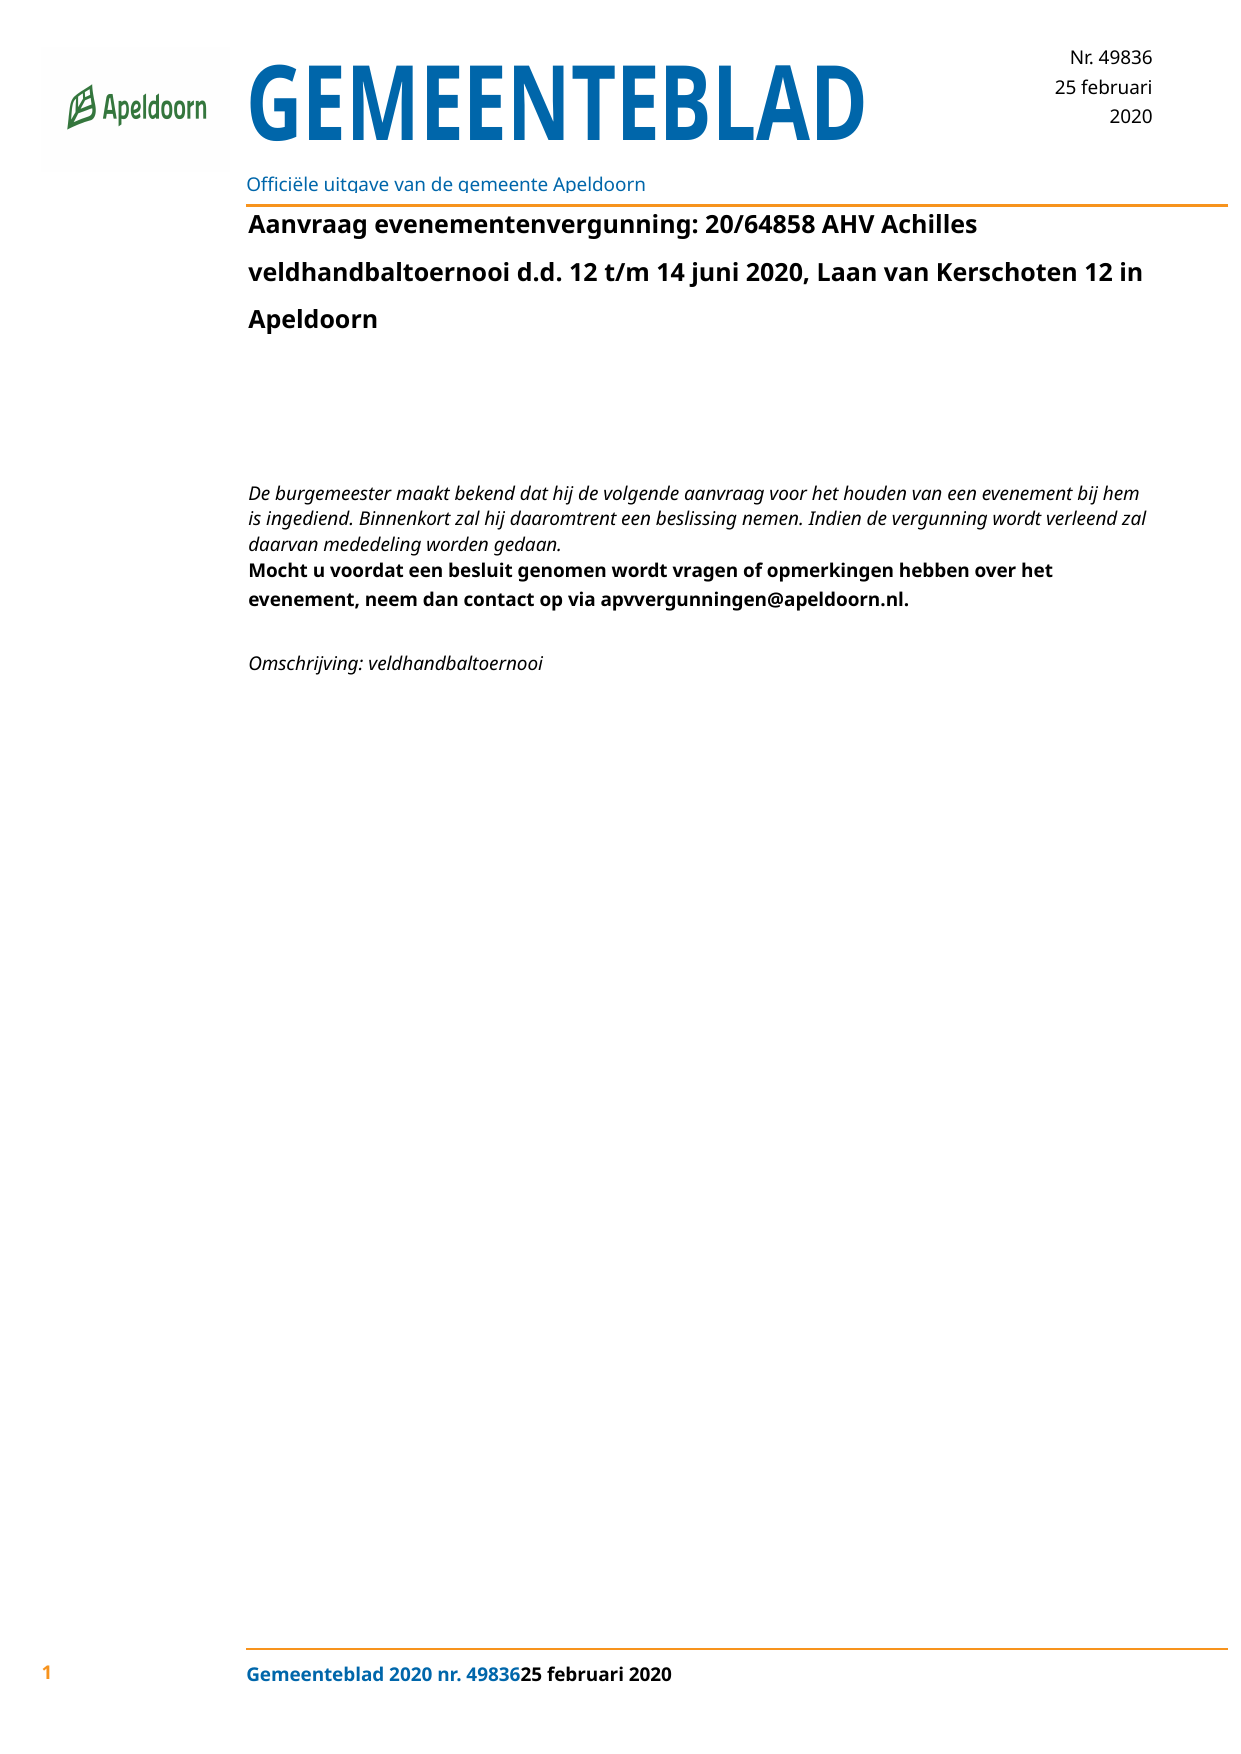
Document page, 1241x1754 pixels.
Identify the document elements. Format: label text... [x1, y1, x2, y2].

text De burgemeester maakt bekend dat hij de volgende aanvraag voor het houden van een evenement bij hem is ingediend. Binnenkort zal hij daaromtrent een beslissing nemen. Indien de vergunning wordt verleend zal daarvan mededeling worden gedaan. [248, 480, 1152, 557]
picture [41, 47, 231, 172]
text Omschrijving: veldhandbaltoernooi [248, 651, 1152, 676]
text Aanvraag evenementenvergunning: 20/64858 AHV Achilles veldhandbaltoernooi d.d. 12 t/m 14 juni 2020, Laan van Kerschoten 12 in Apeldoorn [248, 207, 1152, 336]
text Mocht u voordat een besluit genomen wordt vragen of opmerkingen hebben over het evenement, neem dan contact op via apvvergunningen@apeldoorn.nl. [248, 557, 1152, 612]
